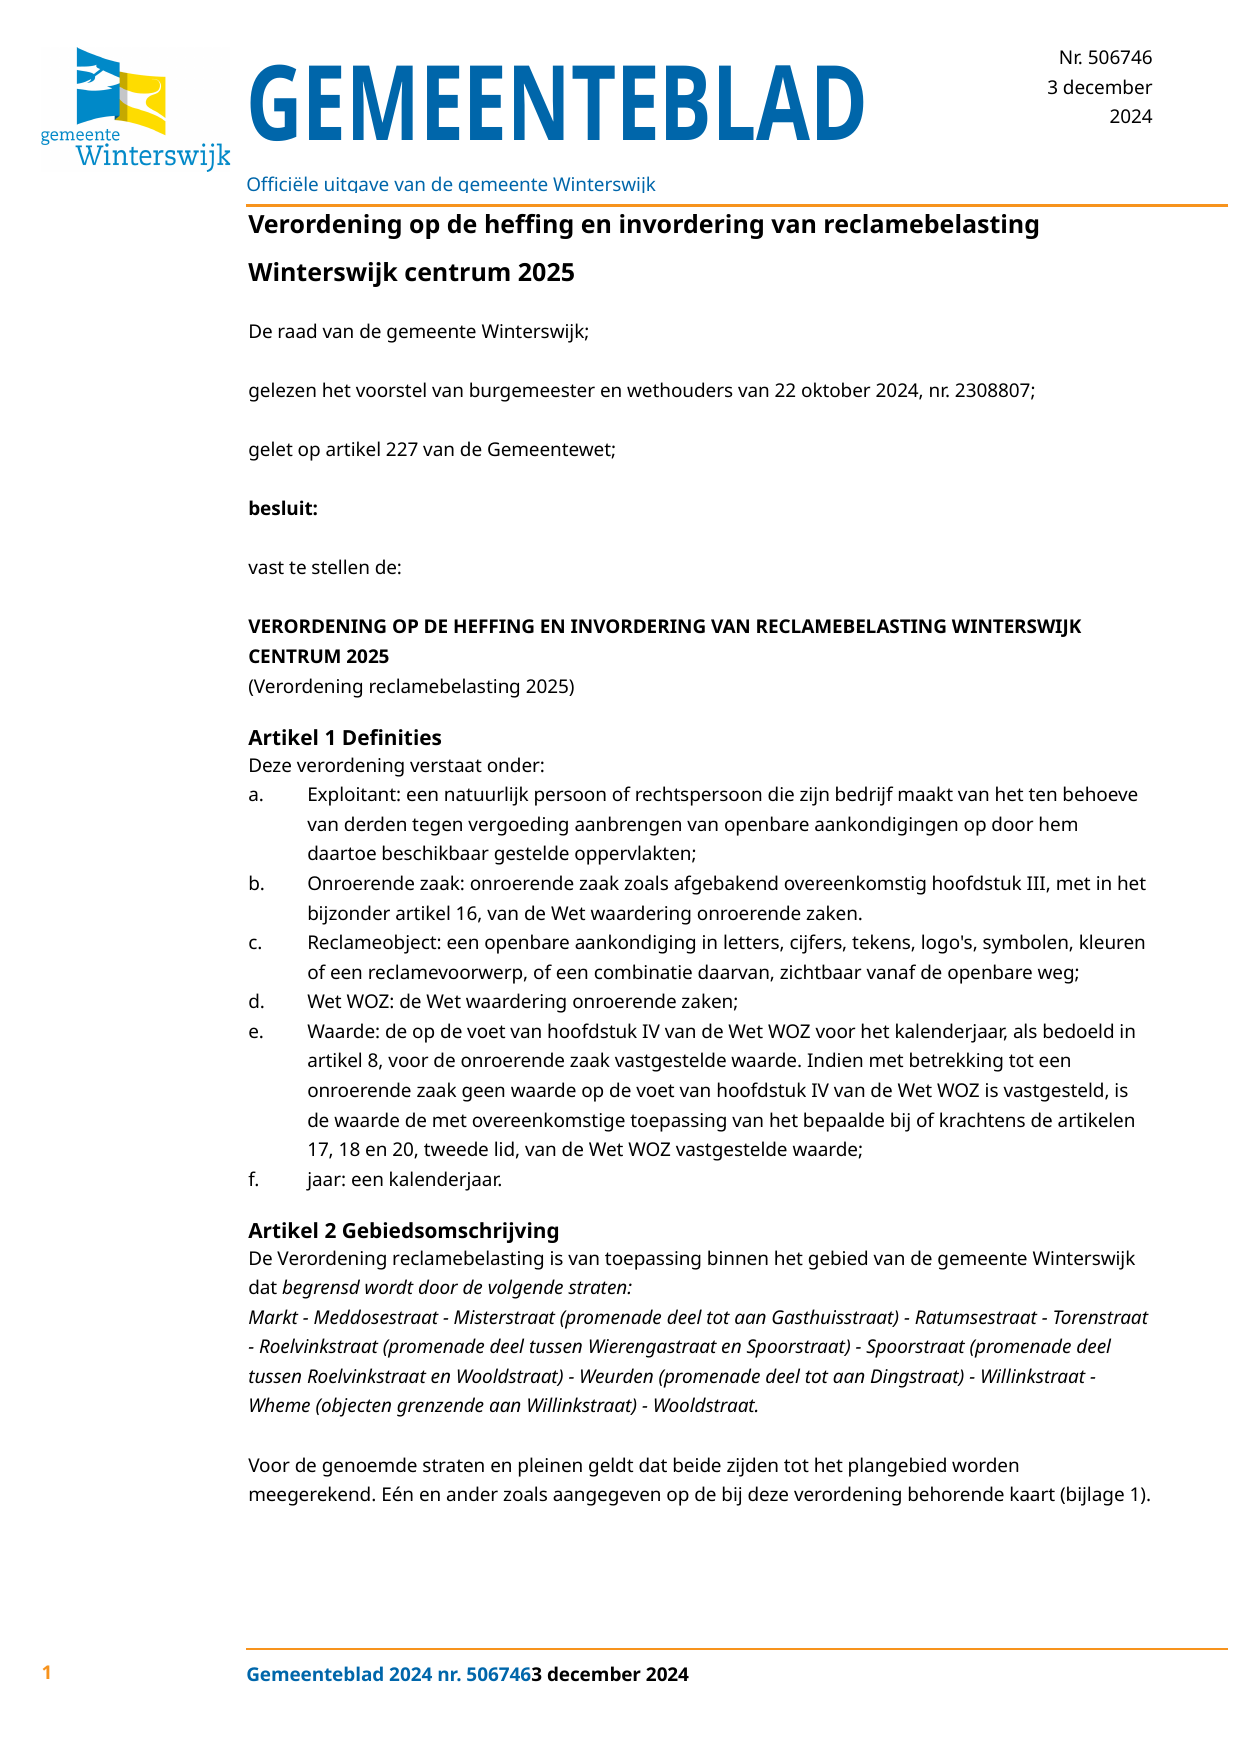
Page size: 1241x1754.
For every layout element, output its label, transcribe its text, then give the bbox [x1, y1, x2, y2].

text Voor de genoemde straten en pleinen geldt dat beide zijden tot het plangebied worden meegerekend. Eén en ander zoals aangegeven op de bij deze verordening behorende kaart (bijlage 1). [248, 1452, 1152, 1507]
text (Verordening reclamebelasting 2025) [248, 673, 1152, 699]
text Artikel 1 Definities [248, 723, 1152, 752]
text Markt - Meddosestraat - Misterstraat (promenade deel tot aan Gasthuisstraat) - Ratumsestraat - Torenstraat - Roelvinkstraat (promenade deel tussen Wierengastraat en Spoorstraat) - Spoorstraat (promenade deel tussen Roelvinkstraat en Wooldstraat) - Weurden (promenade deel tot aan Dingstraat) - Willinkstraat - Wheme (objecten grenzende aan Willinkstraat) - Wooldstraat. [248, 1304, 1152, 1418]
text gelet op artikel 227 van de Gemeentewet; [248, 436, 1152, 462]
picture [41, 47, 231, 172]
list jaar: een kalenderjaar. [248, 1166, 1152, 1192]
list Reclameobject: een openbare aankondiging in letters, cijfers, tekens, logo's, symbolen, kleuren of een reclamevoorwerp, of een combinatie daarvan, zichtbaar vanaf de openbare weg; [248, 929, 1152, 984]
text De raad van de gemeente Winterswijk; [248, 318, 1152, 344]
list Wet WOZ: de Wet waardering onroerende zaken; [248, 988, 1152, 1014]
text Verordening op de heffing en invordering van reclamebelasting Winterswijk centrum 2025 [248, 207, 1152, 288]
list Waarde: de op de voet van hoofdstuk IV van de Wet WOZ voor het kalenderjaar, als bedoeld in artikel 8, voor de onroerende zaak vastgestelde waarde. Indien met betrekking tot een onroerende zaak geen waarde op de voet van hoofdstuk IV van de Wet WOZ is vastgesteld, is de waarde de met overeenkomstige toepassing van het bepaalde bij of krachtens de artikelen 17, 18 en 20, tweede lid, van de Wet WOZ vastgestelde waarde; [248, 1018, 1152, 1162]
text besluit: [248, 495, 1152, 521]
picture [225, 153, 231, 162]
text Deze verordening verstaat onder: [248, 752, 1152, 777]
text Artikel 2 Gebiedsomschrijving [248, 1216, 1152, 1245]
text De Verordening reclamebelasting is van toepassing binnen het gebied van de gemeente Winterswijk dat begrensd wordt door de volgende straten: [248, 1245, 1152, 1300]
text VERORDENING OP DE HEFFING EN INVORDERING VAN RECLAMEBELASTING WINTERSWIJK CENTRUM 2025 [248, 614, 1152, 669]
text vast te stellen de: [248, 554, 1152, 580]
list Onroerende zaak: onroerende zaak zoals afgebakend overeenkomstig hoofdstuk III, met in het bijzonder artikel 16, van de Wet waardering onroerende zaken. [248, 870, 1152, 925]
list Exploitant: een natuurlijk persoon of rechtspersoon die zijn bedrijf maakt van het ten behoeve van derden tegen vergoeding aanbrengen van openbare aankondigingen op door hem daartoe beschikbaar gestelde oppervlakten; [248, 781, 1152, 866]
text gelezen het voorstel van burgemeester en wethouders van 22 oktober 2024, nr. 2308807; [248, 377, 1152, 403]
